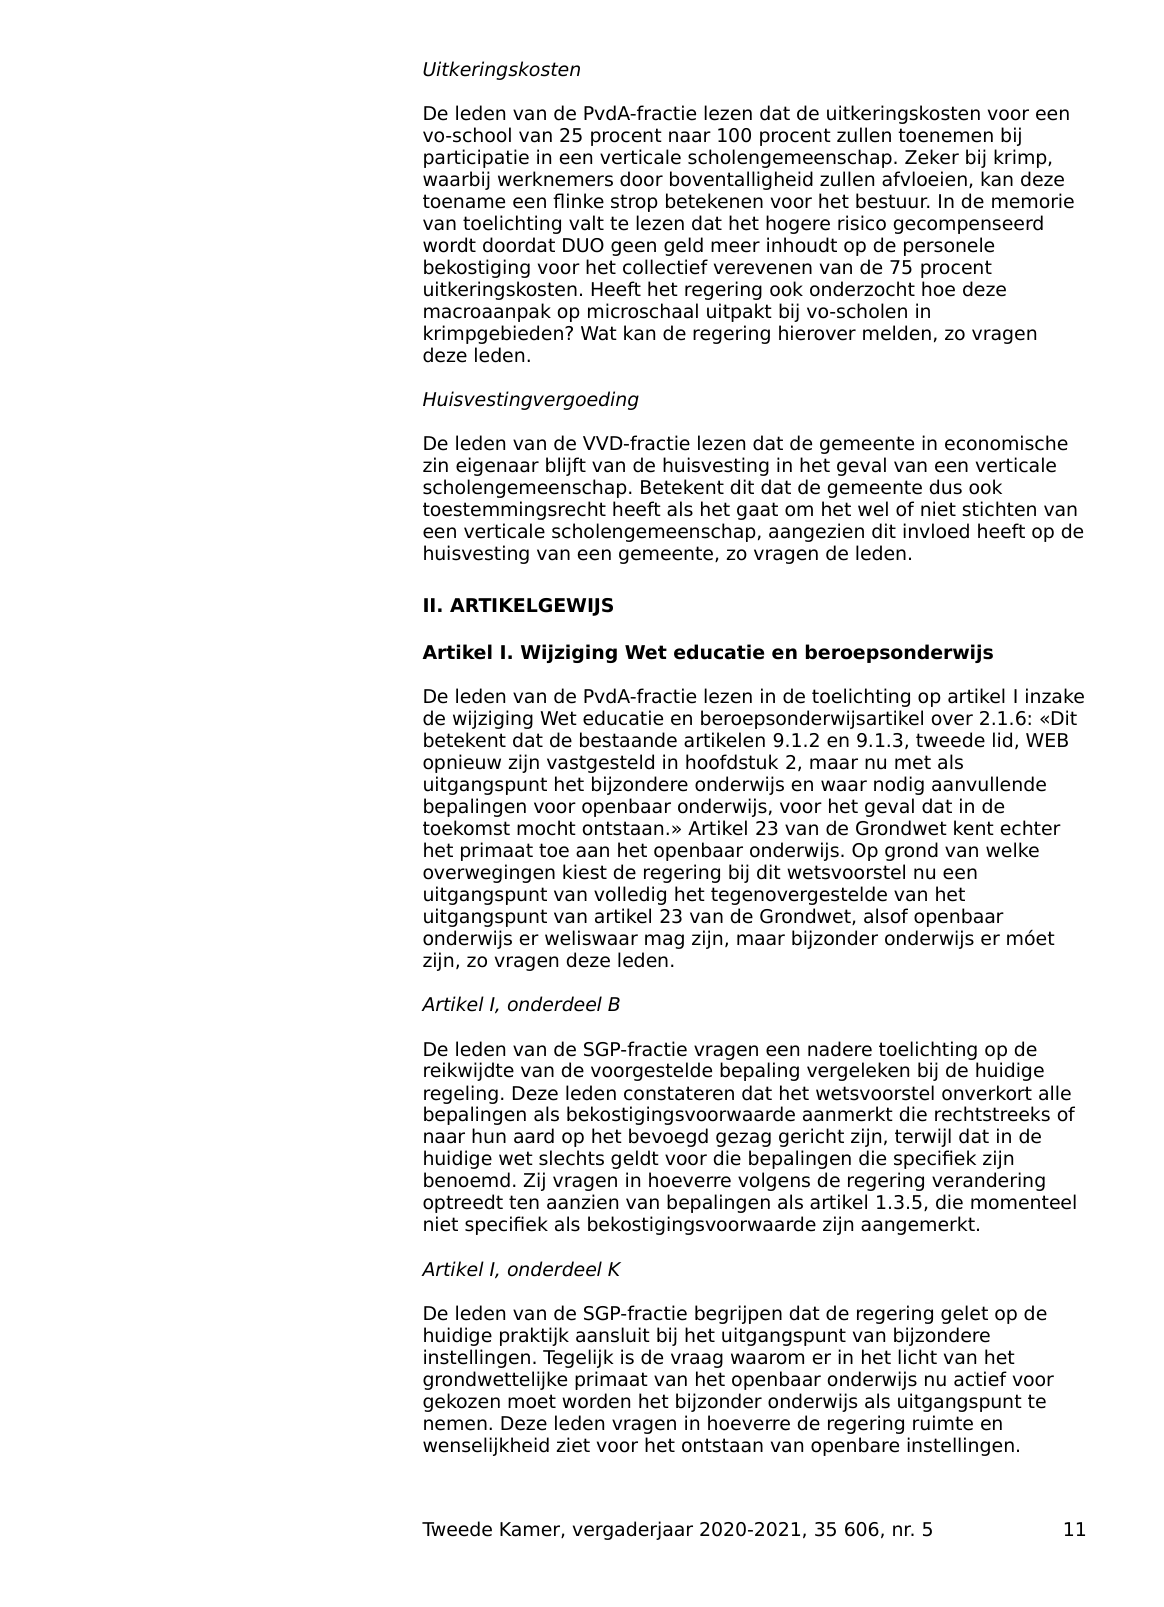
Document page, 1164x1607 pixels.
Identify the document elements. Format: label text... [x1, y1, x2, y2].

subtitle Huisvestingvergoeding [422, 389, 1087, 411]
text De leden van de SGP-fractie begrijpen dat de regering gelet op de huidige praktijk aansluit bij het uitgangspunt van bijzondere instellingen. Tegelijk is de vraag waarom er in het licht van het grondwettelijke primaat van het openbaar onderwijs nu actief voor gekozen moet worden het bijzonder onderwijs als uitgangspunt te nemen. Deze leden vragen in hoeverre de regering ruimte en wenselijkheid ziet voor het ontstaan van openbare instellingen. [422, 1303, 1087, 1456]
text De leden van de PvdA-fractie lezen dat de uitkeringskosten voor een vo-school van 25 procent naar 100 procent zullen toenemen bij participatie in een verticale scholengemeenschap. Zeker bij krimp, waarbij werknemers door boventalligheid zullen afvloeien, kan deze toename een flinke strop betekenen voor het bestuur. In de memorie van toelichting valt te lezen dat het hogere risico gecompenseerd wordt doordat DUO geen geld meer inhoudt op de personele bekostiging voor het collectief verevenen van de 75 procent uitkeringskosten. Heeft het regering ook onderzocht hoe deze macroaanpak op microschaal uitpakt bij vo-scholen in krimpgebieden? Wat kan de regering hierover melden, zo vragen deze leden. [422, 103, 1087, 367]
subtitle Artikel I, onderdeel K [422, 1258, 1087, 1280]
text De leden van de SGP-fractie vragen een nadere toelichting op de reikwijdte van de voorgestelde bepaling vergeleken bij de huidige regeling. Deze leden constateren dat het wetsvoorstel onverkort alle bepalingen als bekostigingsvoorwaarde aanmerkt die rechtstreeks of naar hun aard op het bevoegd gezag gericht zijn, terwijl dat in de huidige wet slechts geldt voor die bepalingen die specifiek zijn benoemd. Zij vragen in hoeverre volgens de regering verandering optreedt ten aanzien van bepalingen als artikel 1.3.5, die momenteel niet specifiek als bekostigingsvoorwaarde zijn aangemerkt. [422, 1038, 1087, 1236]
subtitle II. ARTIKELGEWIJS [422, 595, 1087, 617]
text De leden van de VVD-fractie lezen dat de gemeente in economische zin eigenaar blijft van de huisvesting in het geval van een verticale scholengemeenschap. Betekent dit dat de gemeente dus ook toestemmingsrecht heeft als het gaat om het wel of niet stichten van een verticale scholengemeenschap, aangezien dit invloed heeft op de huisvesting van een gemeente, zo vragen de leden. [422, 433, 1087, 565]
subtitle Artikel I, onderdeel B [422, 994, 1087, 1016]
subtitle Uitkeringskosten [422, 59, 1087, 81]
text De leden van de PvdA-fractie lezen in de toelichting op artikel I inzake de wijziging Wet educatie en beroepsonderwijsartikel over 2.1.6: «Dit betekent dat de bestaande artikelen 9.1.2 en 9.1.3, tweede lid, WEB opnieuw zijn vastgesteld in hoofdstuk 2, maar nu met als uitgangspunt het bijzondere onderwijs en waar nodig aanvullende bepalingen voor openbaar onderwijs, voor het geval dat in de toekomst mocht ontstaan.» Artikel 23 van de Grondwet kent echter het primaat toe aan het openbaar onderwijs. Op grond van welke overwegingen kiest de regering bij dit wetsvoorstel nu een uitgangspunt van volledig het tegenovergestelde van het uitgangspunt van artikel 23 van de Grondwet, alsof openbaar onderwijs er weliswaar mag zijn, maar bijzonder onderwijs er móet zijn, zo vragen deze leden. [422, 686, 1087, 972]
subtitle Artikel I. Wijziging Wet educatie en beroepsonderwijs [422, 642, 1087, 664]
